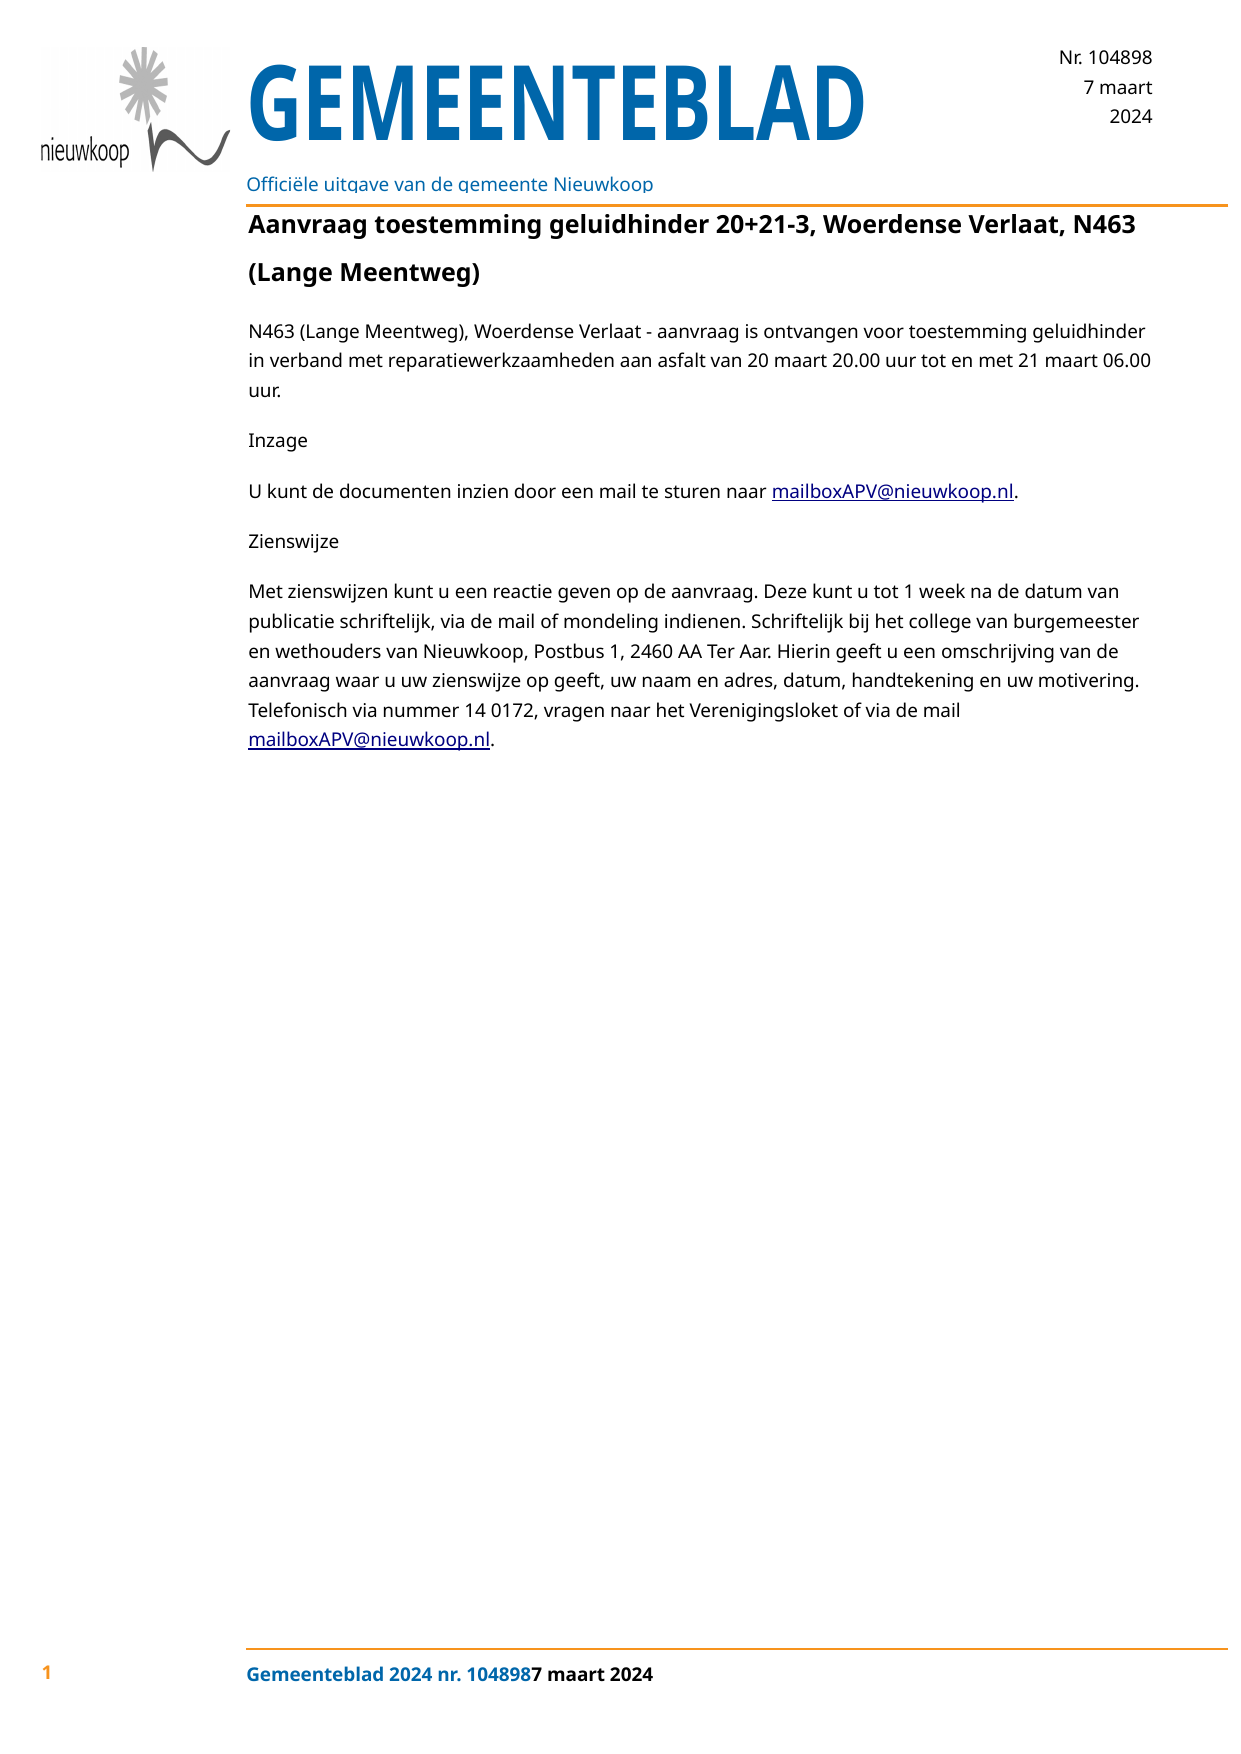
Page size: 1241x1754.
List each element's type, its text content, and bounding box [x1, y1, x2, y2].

text N463 (Lange Meentweg), Woerdense Verlaat - aanvraag is ontvangen voor toestemming geluidhinder in verband met reparatiewerkzaamheden aan asfalt van 20 maart 20.00 uur tot en met 21 maart 06.00 uur. [248, 318, 1152, 403]
text Zienswijze [248, 528, 1152, 554]
text U kunt de documenten inzien door een mail te sturen naar mailboxAPV@nieuwkoop.nl. [248, 478, 1152, 504]
text Met zienswijzen kunt u een reactie geven op de aanvraag. Deze kunt u tot 1 week na de datum van publicatie schriftelijk, via de mail of mondeling indienen. Schriftelijk bij het college van burgemeester en wethouders van Nieuwkoop, Postbus 1, 2460 AA Ter Aar. Hierin geeft u een omschrijving van de aanvraag waar u uw zienswijze op geeft, uw naam en adres, datum, handtekening en uw motivering. Telefonisch via nummer 14 0172, vragen naar het Verenigingsloket of via de mail mailboxAPV@nieuwkoop.nl. [248, 579, 1152, 752]
picture [41, 47, 231, 172]
text Aanvraag toestemming geluidhinder 20+21-3, Woerdense Verlaat, N463 (Lange Meentweg) [248, 207, 1152, 288]
text Inzage [248, 427, 1152, 453]
